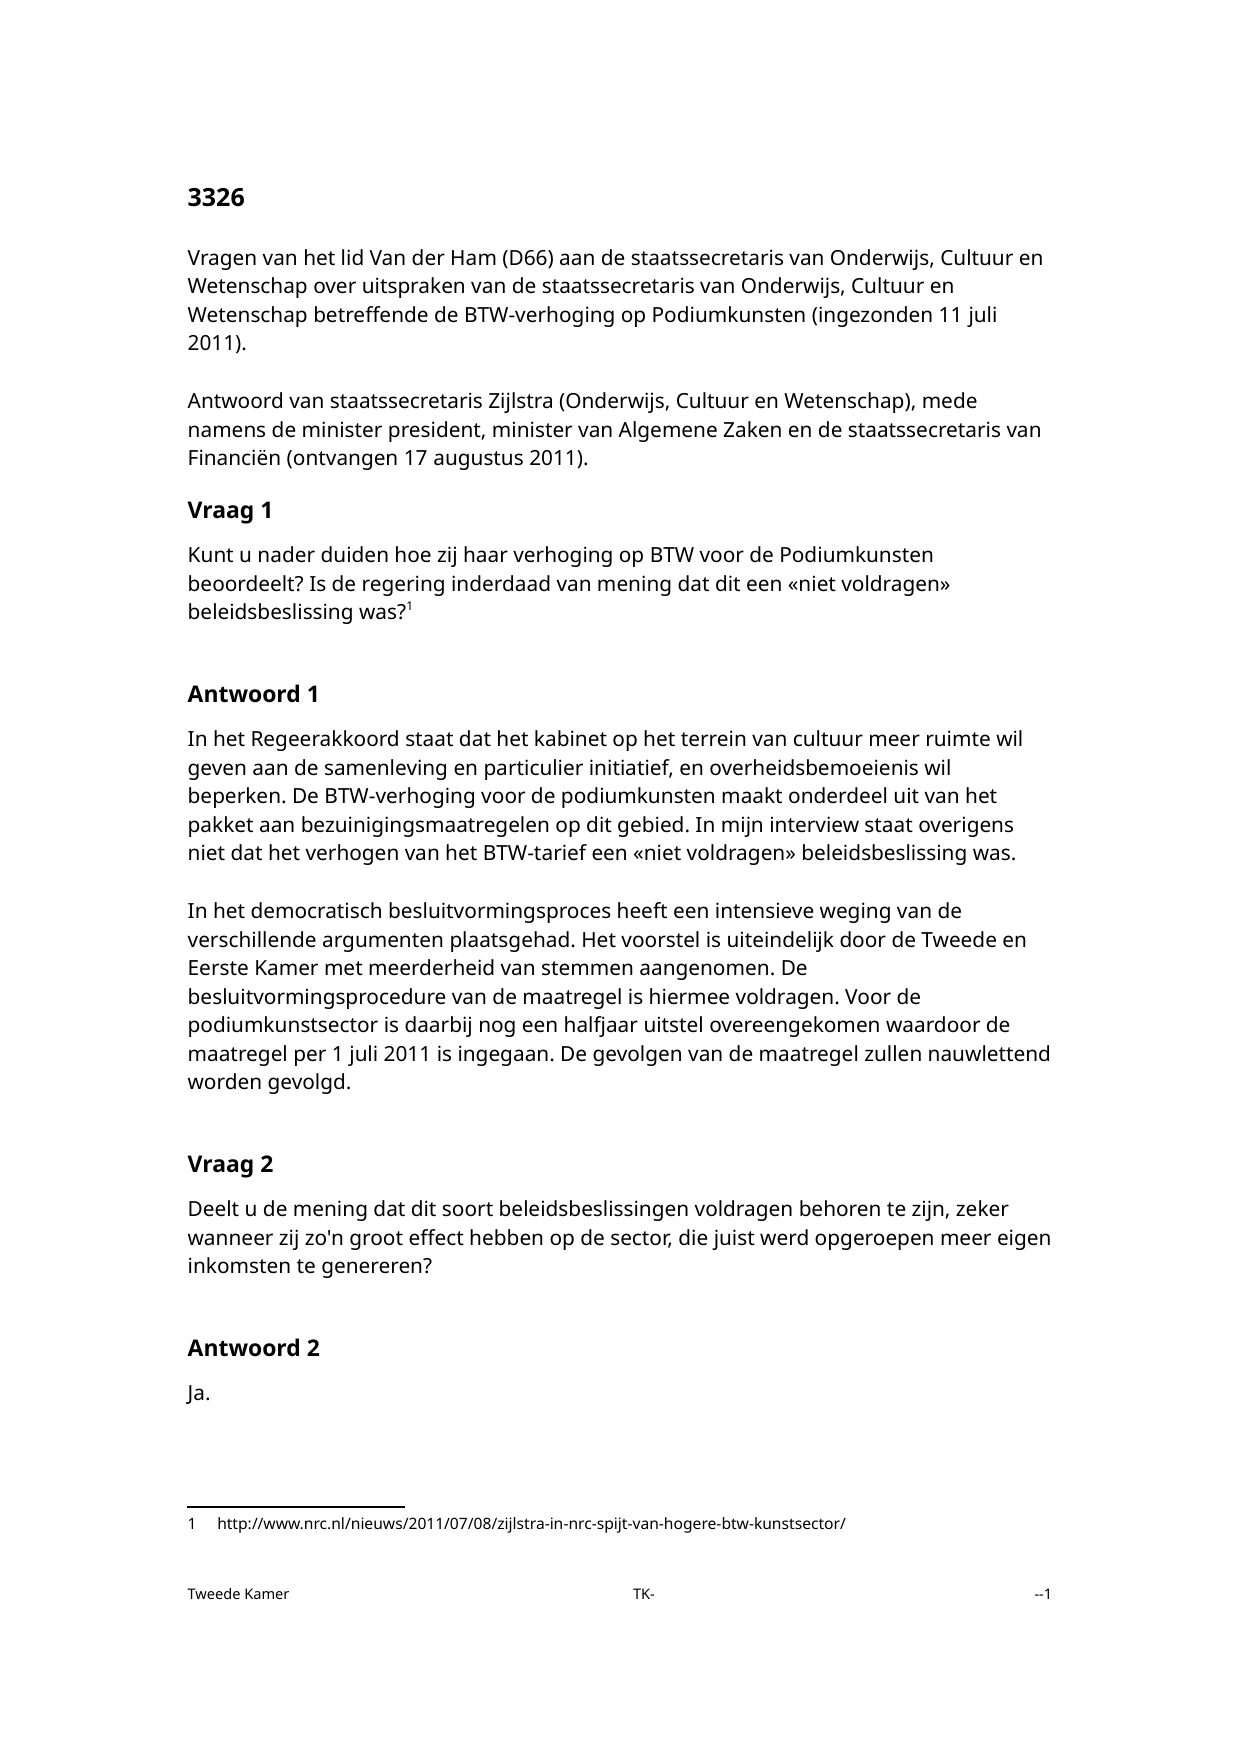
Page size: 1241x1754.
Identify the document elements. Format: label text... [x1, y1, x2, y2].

text Kunt u nader duiden hoe zij haar verhoging op BTW voor de Podiumkunsten beoordeelt? Is de regering inderdaad van mening dat dit een «niet voldragen» beleidsbeslissing was? [187, 540, 1053, 626]
subtitle Vraag 1 [187, 494, 1053, 525]
text Antwoord van staatssecretaris Zijlstra (Onderwijs, Cultuur en Wetenschap), mede namens de minister president, minister van Algemene Zaken en de staatssecretaris van Financiën (ontvangen 17 augustus 2011). [187, 386, 1053, 472]
text Deelt u de mening dat dit soort beleidsbeslissingen voldragen behoren te zijn, zeker wanneer zij zo'n groot effect hebben op de sector, die juist werd opgeroepen meer eigen inkomsten te genereren? [187, 1194, 1053, 1280]
subtitle Antwoord 2 [187, 1332, 1053, 1363]
text In het democratisch besluitvormingsproces heeft een intensieve weging van de verschillende argumenten plaatsgehad. Het voorstel is uiteindelijk door de Tweede en Eerste Kamer met meerderheid van stemmen aangenomen. De besluitvormingsprocedure van de maatregel is hiermee voldragen. Voor de podiumkunstsector is daarbij nog een halfjaar uitstel overeengekomen waardoor de maatregel per 1 juli 2011 is ingegaan. De gevolgen van de maatregel zullen nauwlettend worden gevolgd. [187, 897, 1053, 1096]
text http://www.nrc.nl/nieuws/2011/07/08/zijlstra-in-nrc-spijt-van-hogere-btw-kunstsector/ [187, 1506, 1053, 1534]
subtitle Antwoord 1 [187, 678, 1053, 709]
text Vragen van het lid Van der Ham (D66) aan de staatssecretaris van Onderwijs, Cultuur en Wetenschap over uitspraken van de staatssecretaris van Onderwijs, Cultuur en Wetenschap betreffende de BTW-verhoging op Podiumkunsten (ingezonden 11 juli 2011). [187, 243, 1053, 357]
text 3326 [187, 179, 1053, 213]
text Ja. [187, 1378, 1053, 1407]
text In het Regeerakkoord staat dat het kabinet op het terrein van cultuur meer ruimte wil geven aan de samenleving en particulier initiatief, en overheidsbemoeienis wil beperken. De BTW-verhoging voor de podiumkunsten maakt onderdeel uit van het pakket aan bezuinigingsmaatregelen op dit gebied. In mijn interview staat overigens niet dat het verhogen van het BTW-tarief een «niet voldragen» beleidsbeslissing was. [187, 724, 1053, 867]
subtitle Vraag 2 [187, 1148, 1053, 1179]
